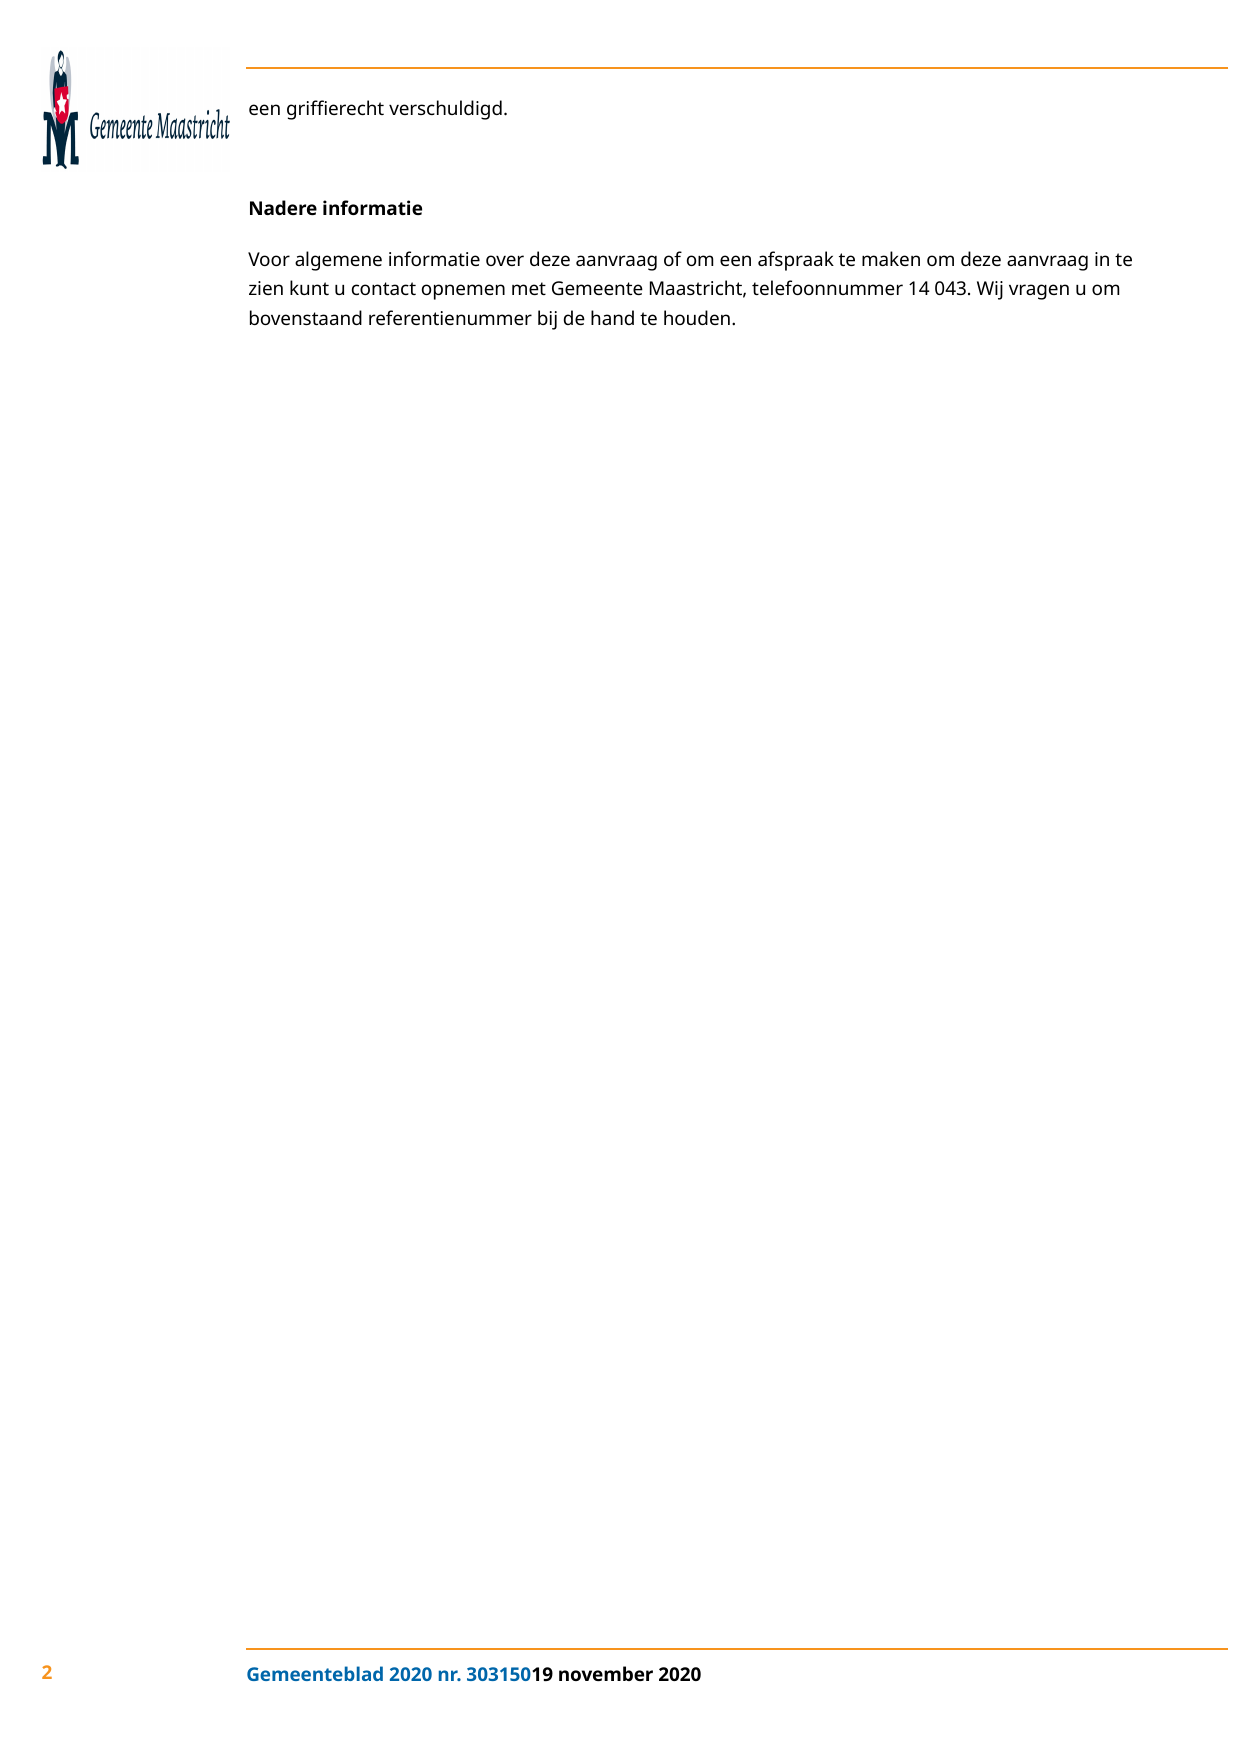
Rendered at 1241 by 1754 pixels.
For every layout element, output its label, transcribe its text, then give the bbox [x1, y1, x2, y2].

text Voor algemene informatie over deze aanvraag of om een afspraak te maken om deze aanvraag in te zien kunt u contact opnemen met Gemeente Maastricht, telefoonnummer 14 043. Wij vragen u om bovenstaand referentienummer bij de hand te houden. [248, 246, 1152, 331]
text Nadere informatie [248, 196, 1152, 221]
picture [41, 47, 231, 172]
text een griffierecht verschuldigd. [248, 95, 1152, 121]
